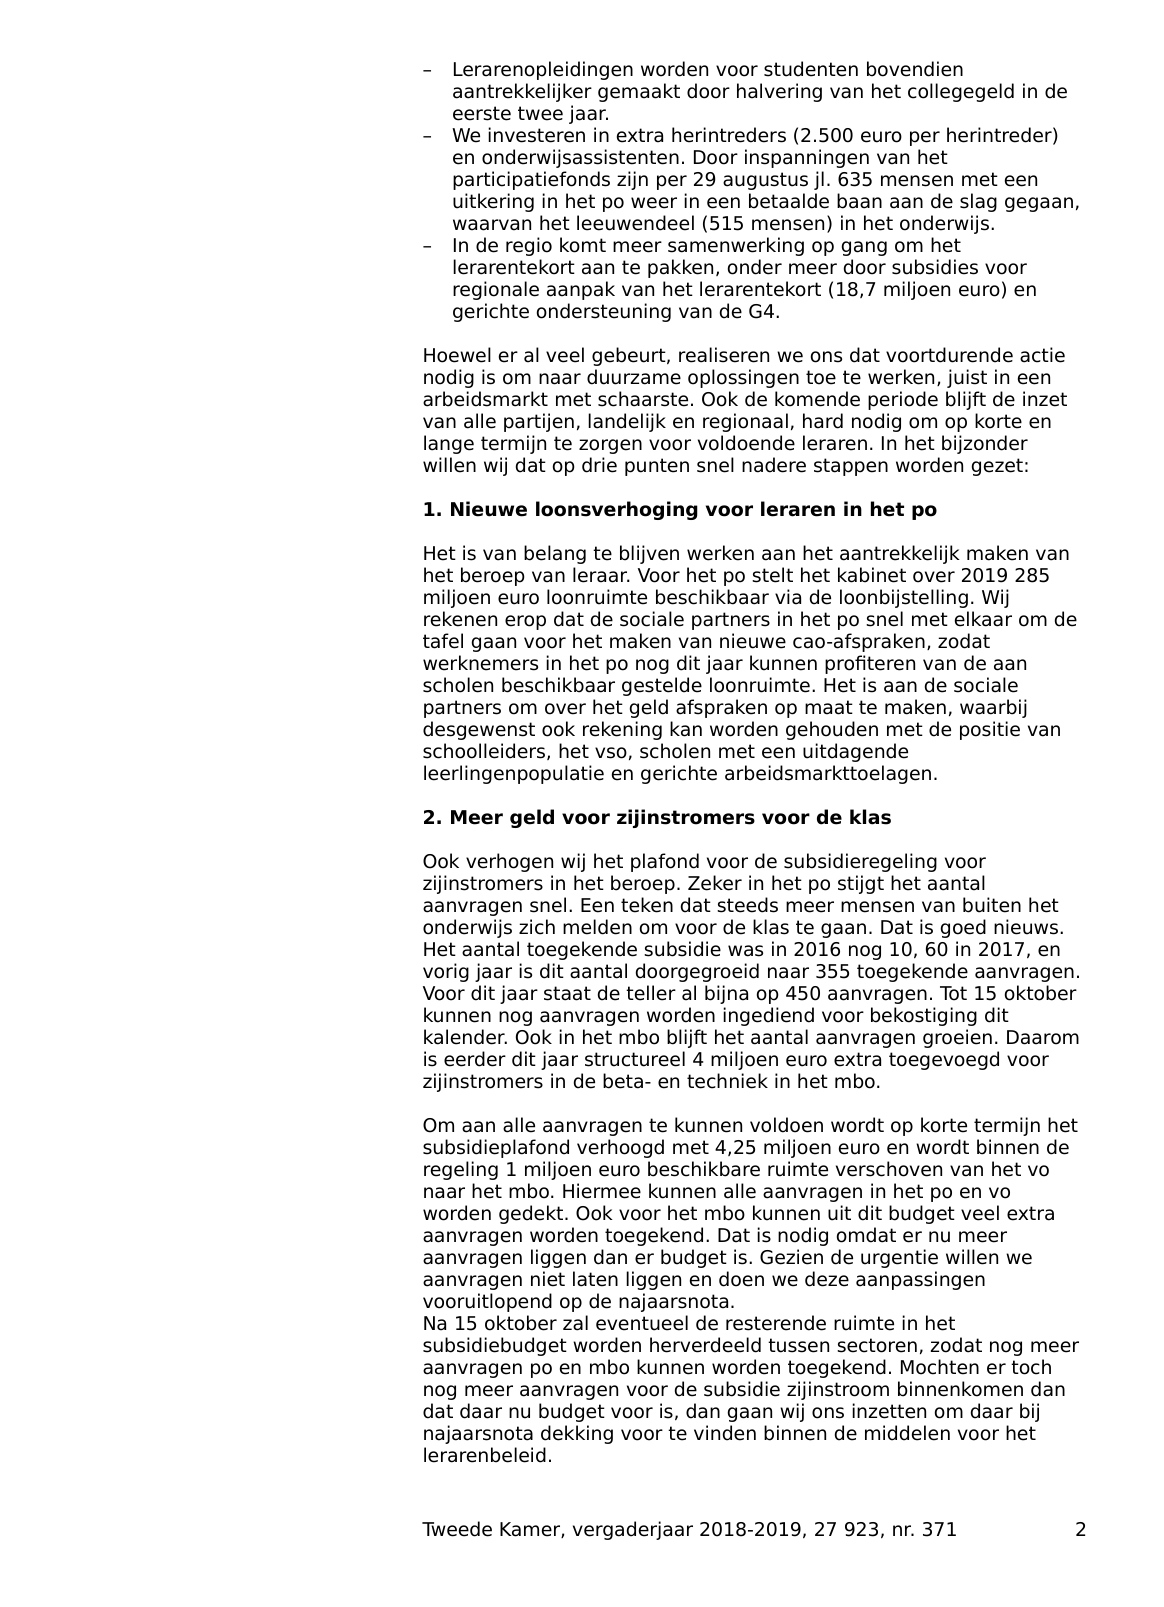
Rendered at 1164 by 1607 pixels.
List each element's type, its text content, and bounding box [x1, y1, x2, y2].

text – Lerarenopleidingen worden voor studenten bovendien aantrekkelijker gemaakt door halvering van het collegegeld in de eerste twee jaar. [422, 59, 1087, 125]
text – We investeren in extra herintreders (2.500 euro per herintreder) en onderwijsassistenten. Door inspanningen van het participatiefonds zijn per 29 augustus jl. 635 mensen met een uitkering in het po weer in een betaalde baan aan de slag gegaan, waarvan het leeuwendeel (515 mensen) in het onderwijs. [422, 125, 1087, 235]
text Ook verhogen wij het plafond voor de subsidieregeling voor zijinstromers in het beroep. Zeker in het po stijgt het aantal aanvragen snel. Een teken dat steeds meer mensen van buiten het onderwijs zich melden om voor de klas te gaan. Dat is goed nieuws. [422, 851, 1087, 939]
text Om aan alle aanvragen te kunnen voldoen wordt op korte termijn het subsidieplafond verhoogd met 4,25 miljoen euro en wordt binnen de regeling 1 miljoen euro beschikbare ruimte verschoven van het vo naar het mbo. Hiermee kunnen alle aanvragen in het po en vo worden gedekt. Ook voor het mbo kunnen uit dit budget veel extra aanvragen worden toegekend. Dat is nodig omdat er nu meer aanvragen liggen dan er budget is. Gezien de urgentie willen we aanvragen niet laten liggen en doen we deze aanpassingen vooruitlopend op de najaarsnota. [422, 1115, 1087, 1313]
text Na 15 oktober zal eventueel de resterende ruimte in het subsidiebudget worden herverdeeld tussen sectoren, zodat nog meer aanvragen po en mbo kunnen worden toegekend. Mochten er toch nog meer aanvragen voor de subsidie zijinstroom binnenkomen dan dat daar nu budget voor is, dan gaan wij ons inzetten om daar bij najaarsnota dekking voor te vinden binnen de middelen voor het lerarenbeleid. [422, 1313, 1087, 1467]
text – In de regio komt meer samenwerking op gang om het lerarentekort aan te pakken, onder meer door subsidies voor regionale aanpak van het lerarentekort (18,7 miljoen euro) en gerichte ondersteuning van de G4. [422, 235, 1087, 323]
text Hoewel er al veel gebeurt, realiseren we ons dat voortdurende actie nodig is om naar duurzame oplossingen toe te werken, juist in een arbeidsmarkt met schaarste. Ook de komende periode blijft de inzet van alle partijen, landelijk en regionaal, hard nodig om op korte en lange termijn te zorgen voor voldoende leraren. In het bijzonder willen wij dat op drie punten snel nadere stappen worden gezet: [422, 345, 1087, 477]
text Het aantal toegekende subsidie was in 2016 nog 10, 60 in 2017, en vorig jaar is dit aantal doorgegroeid naar 355 toegekende aanvragen. Voor dit jaar staat de teller al bijna op 450 aanvragen. Tot 15 oktober kunnen nog aanvragen worden ingediend voor bekostiging dit kalender. Ook in het mbo blijft het aantal aanvragen groeien. Daarom is eerder dit jaar structureel 4 miljoen euro extra toegevoegd voor zijinstromers in de beta- en techniek in het mbo. [422, 939, 1087, 1093]
subtitle 2. Meer geld voor zijinstromers voor de klas [422, 807, 1087, 829]
text Het is van belang te blijven werken aan het aantrekkelijk maken van het beroep van leraar. Voor het po stelt het kabinet over 2019 285 miljoen euro loonruimte beschikbaar via de loonbijstelling. Wij rekenen erop dat de sociale partners in het po snel met elkaar om de tafel gaan voor het maken van nieuwe cao-afspraken, zodat werknemers in het po nog dit jaar kunnen profiteren van de aan scholen beschikbaar gestelde loonruimte. Het is aan de sociale partners om over het geld afspraken op maat te maken, waarbij desgewenst ook rekening kan worden gehouden met de positie van schoolleiders, het vso, scholen met een uitdagende leerlingenpopulatie en gerichte arbeidsmarkttoelagen. [422, 543, 1087, 785]
subtitle 1. Nieuwe loonsverhoging voor leraren in het po [422, 499, 1087, 521]
